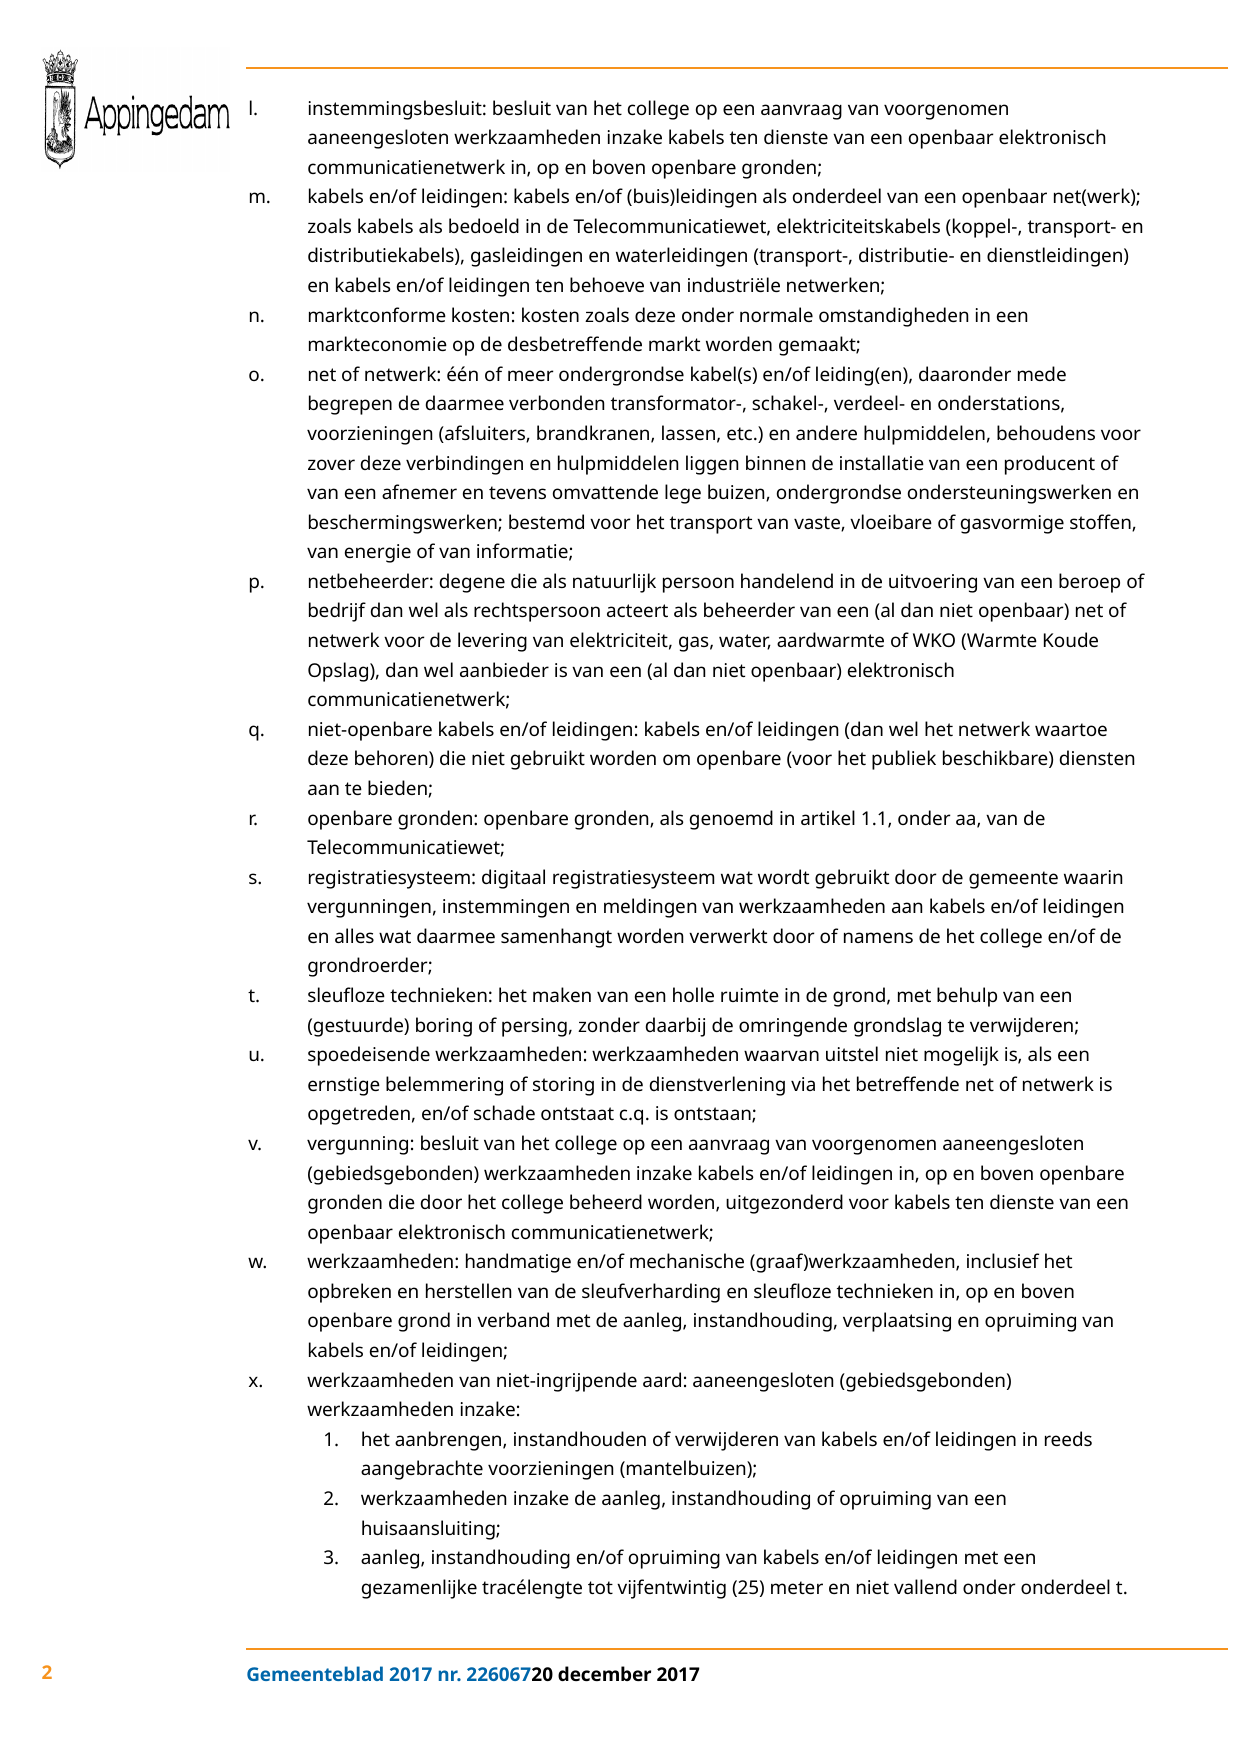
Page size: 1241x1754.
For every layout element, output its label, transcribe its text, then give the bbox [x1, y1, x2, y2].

list spoedeisende werkzaamheden: werkzaamheden waarvan uitstel niet mogelijk is, als een ernstige belemmering of storing in de dienstverlening via het betreffende net of netwerk is opgetreden, en/of schade ontstaat c.q. is ontstaan; [248, 1041, 1152, 1126]
list sleufloze technieken: het maken van een holle ruimte in de grond, met behulp van een (gestuurde) boring of persing, zonder daarbij de omringende grondslag te verwijderen; [248, 982, 1152, 1038]
list registratiesysteem: digitaal registratiesysteem wat wordt gebruikt door de gemeente waarin vergunningen, instemmingen en meldingen van werkzaamheden aan kabels en/of leidingen en alles wat daarmee samenhangt worden verwerkt door of namens de het college en/of de grondroerder; [248, 864, 1152, 978]
list het aanbrengen, instandhouden of verwijderen van kabels en/of leidingen in reeds aangebrachte voorzieningen (mantelbuizen); [323, 1426, 1152, 1481]
list vergunning: besluit van het college op een aanvraag van voorgenomen aaneengesloten (gebiedsgebonden) werkzaamheden inzake kabels en/of leidingen in, op en boven openbare gronden die door het college beheerd worden, uitgezonderd voor kabels ten dienste van een openbaar elektronisch communicatienetwerk; [248, 1130, 1152, 1245]
list kabels en/of leidingen: kabels en/of (buis)leidingen als onderdeel van een openbaar net(werk); zoals kabels als bedoeld in de Telecommunicatiewet, elektriciteitskabels (koppel-, transport- en distributiekabels), gasleidingen en waterleidingen (transport-, distributie- en dienstleidingen) en kabels en/of leidingen ten behoeve van industriële netwerken; [248, 183, 1152, 298]
list openbare gronden: openbare gronden, als genoemd in artikel 1.1, onder aa, van de Telecommunicatiewet; [248, 805, 1152, 860]
list niet-openbare kabels en/of leidingen: kabels en/of leidingen (dan wel het netwerk waartoe deze behoren) die niet gebruikt worden om openbare (voor het publiek beschikbare) diensten aan te bieden; [248, 716, 1152, 801]
list marktconforme kosten: kosten zoals deze onder normale omstandigheden in een markteconomie op de desbetreffende markt worden gemaakt; [248, 302, 1152, 357]
list netbeheerder: degene die als natuurlijk persoon handelend in de uitvoering van een beroep of bedrijf dan wel als rechtspersoon acteert als beheerder van een (al dan niet openbaar) net of netwerk voor de levering van elektriciteit, gas, water, aardwarmte of WKO (Warmte Koude Opslag), dan wel aanbieder is van een (al dan niet openbaar) elektronisch communicatienetwerk; [248, 568, 1152, 712]
list werkzaamheden van niet-ingrijpende aard: aaneengesloten (gebiedsgebonden) werkzaamheden inzake: [248, 1367, 1152, 1422]
list aanleg, instandhouding en/of opruiming van kabels en/of leidingen met een gezamenlijke tracélengte tot vijfentwintig (25) meter en niet vallend onder onderdeel t. [323, 1544, 1152, 1600]
picture [41, 47, 231, 172]
list werkzaamheden inzake de aanleg, instandhouding of opruiming van een huisaansluiting; [323, 1485, 1152, 1541]
list werkzaamheden: handmatige en/of mechanische (graaf)werkzaamheden, inclusief het opbreken en herstellen van de sleufverharding en sleufloze technieken in, op en boven openbare grond in verband met de aanleg, instandhouding, verplaatsing en opruiming van kabels en/of leidingen; [248, 1248, 1152, 1363]
list net of netwerk: één of meer ondergrondse kabel(s) en/of leiding(en), daaronder mede begrepen de daarmee verbonden transformator-, schakel-, verdeel- en onderstations, voorzieningen (afsluiters, brandkranen, lassen, etc.) en andere hulpmiddelen, behoudens voor zover deze verbindingen en hulpmiddelen liggen binnen de installatie van een producent of van een afnemer en tevens omvattende lege buizen, ondergrondse ondersteuningswerken en beschermingswerken; bestemd voor het transport van vaste, vloeibare of gasvormige stoffen, van energie of van informatie; [248, 361, 1152, 564]
list instemmingsbesluit: besluit van het college op een aanvraag van voorgenomen aaneengesloten werkzaamheden inzake kabels ten dienste van een openbaar elektronisch communicatienetwerk in, op en boven openbare gronden; [248, 95, 1152, 180]
